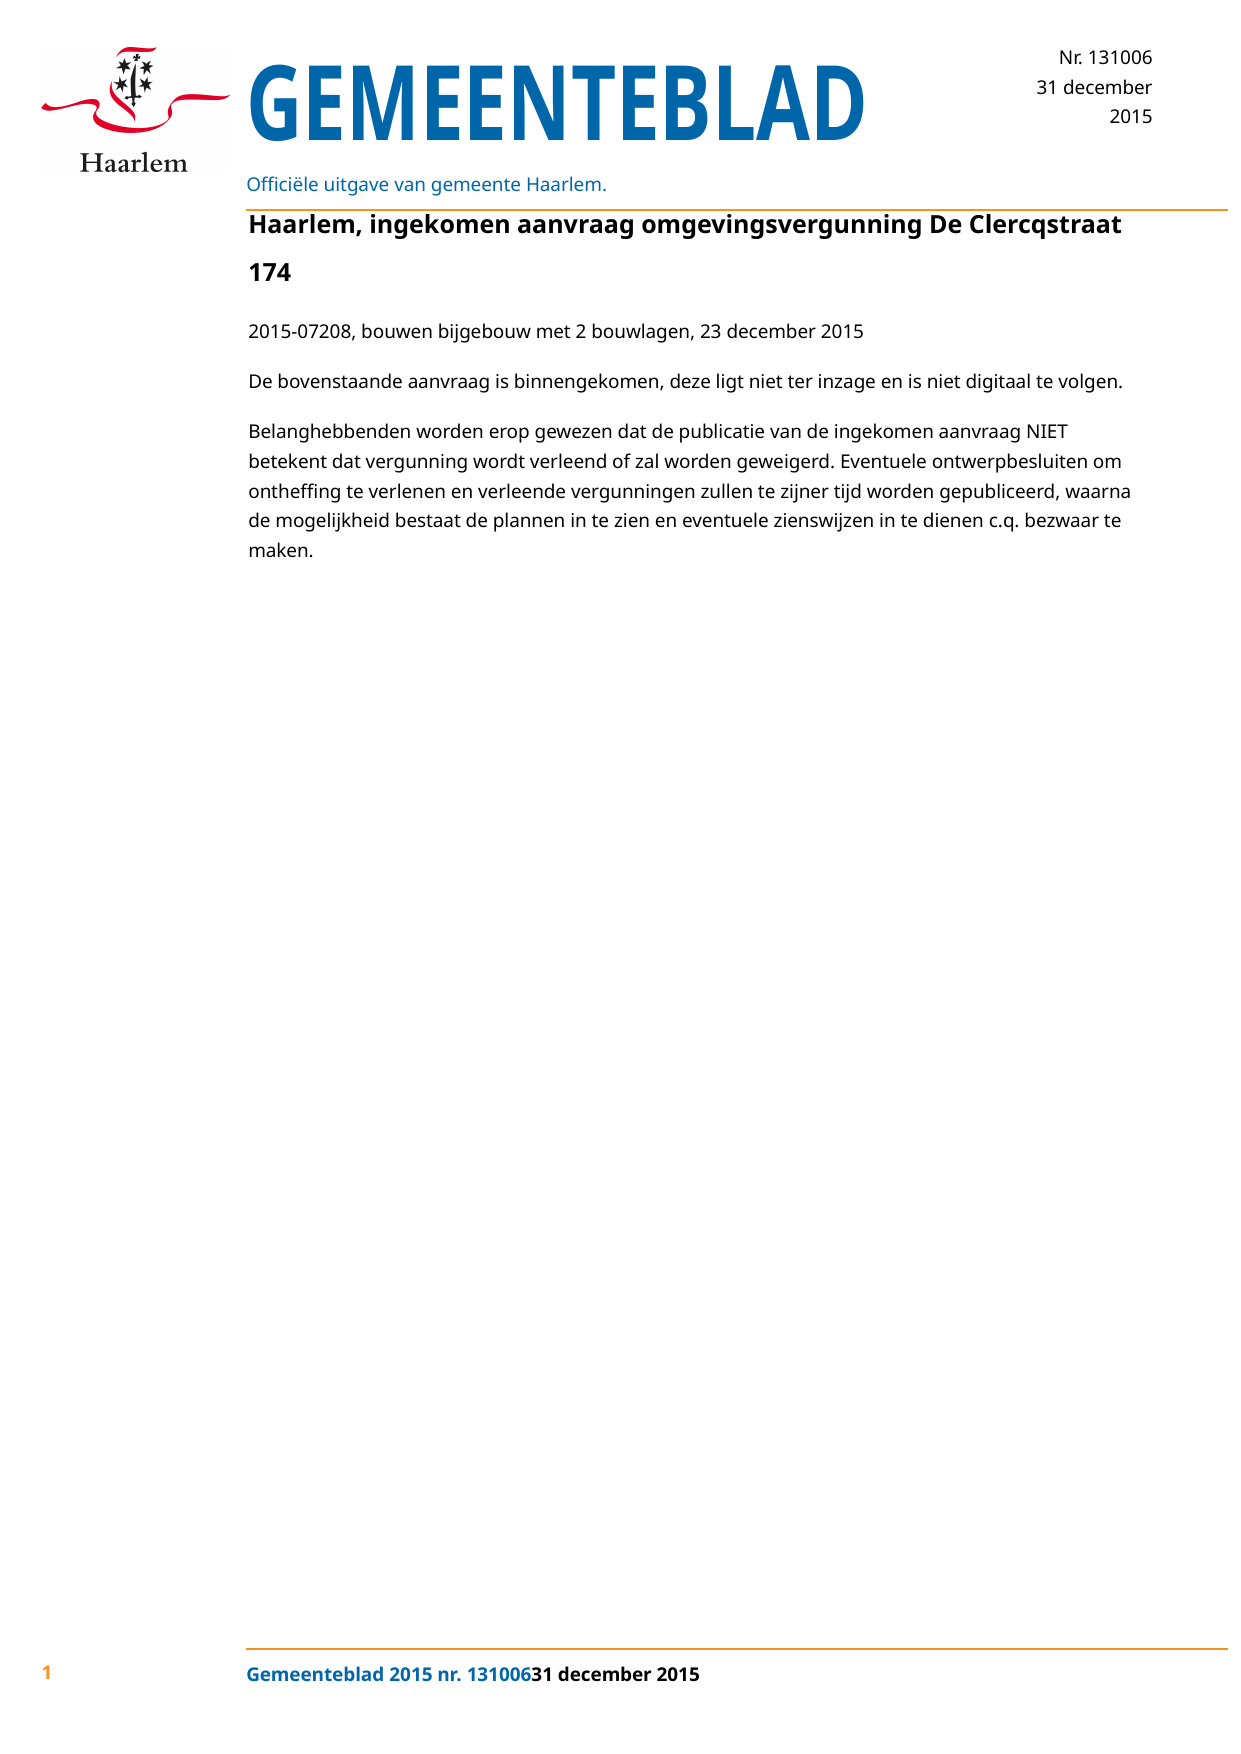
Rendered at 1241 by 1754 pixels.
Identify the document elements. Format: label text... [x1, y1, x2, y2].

text 2015-07208, bouwen bijgebouw met 2 bouwlagen, 23 december 2015 [248, 318, 1152, 344]
text Belanghebbenden worden erop gewezen dat de publicatie van de ingekomen aanvraag NIET betekent dat vergunning wordt verleend of zal worden geweigerd. Eventuele ontwerpbesluiten om ontheffing te verlenen en verleende vergunningen zullen te zijner tijd worden gepubliceerd, waarna de mogelijkheid bestaat de plannen in te zien en eventuele zienswijzen in te dienen c.q. bezwaar te maken. [248, 419, 1152, 563]
text De bovenstaande aanvraag is binnengekomen, deze ligt niet ter inzage en is niet digitaal te volgen. [248, 368, 1152, 394]
picture [41, 47, 231, 172]
text Haarlem, ingekomen aanvraag omgevingsvergunning De Clercqstraat 174 [248, 211, 1152, 288]
